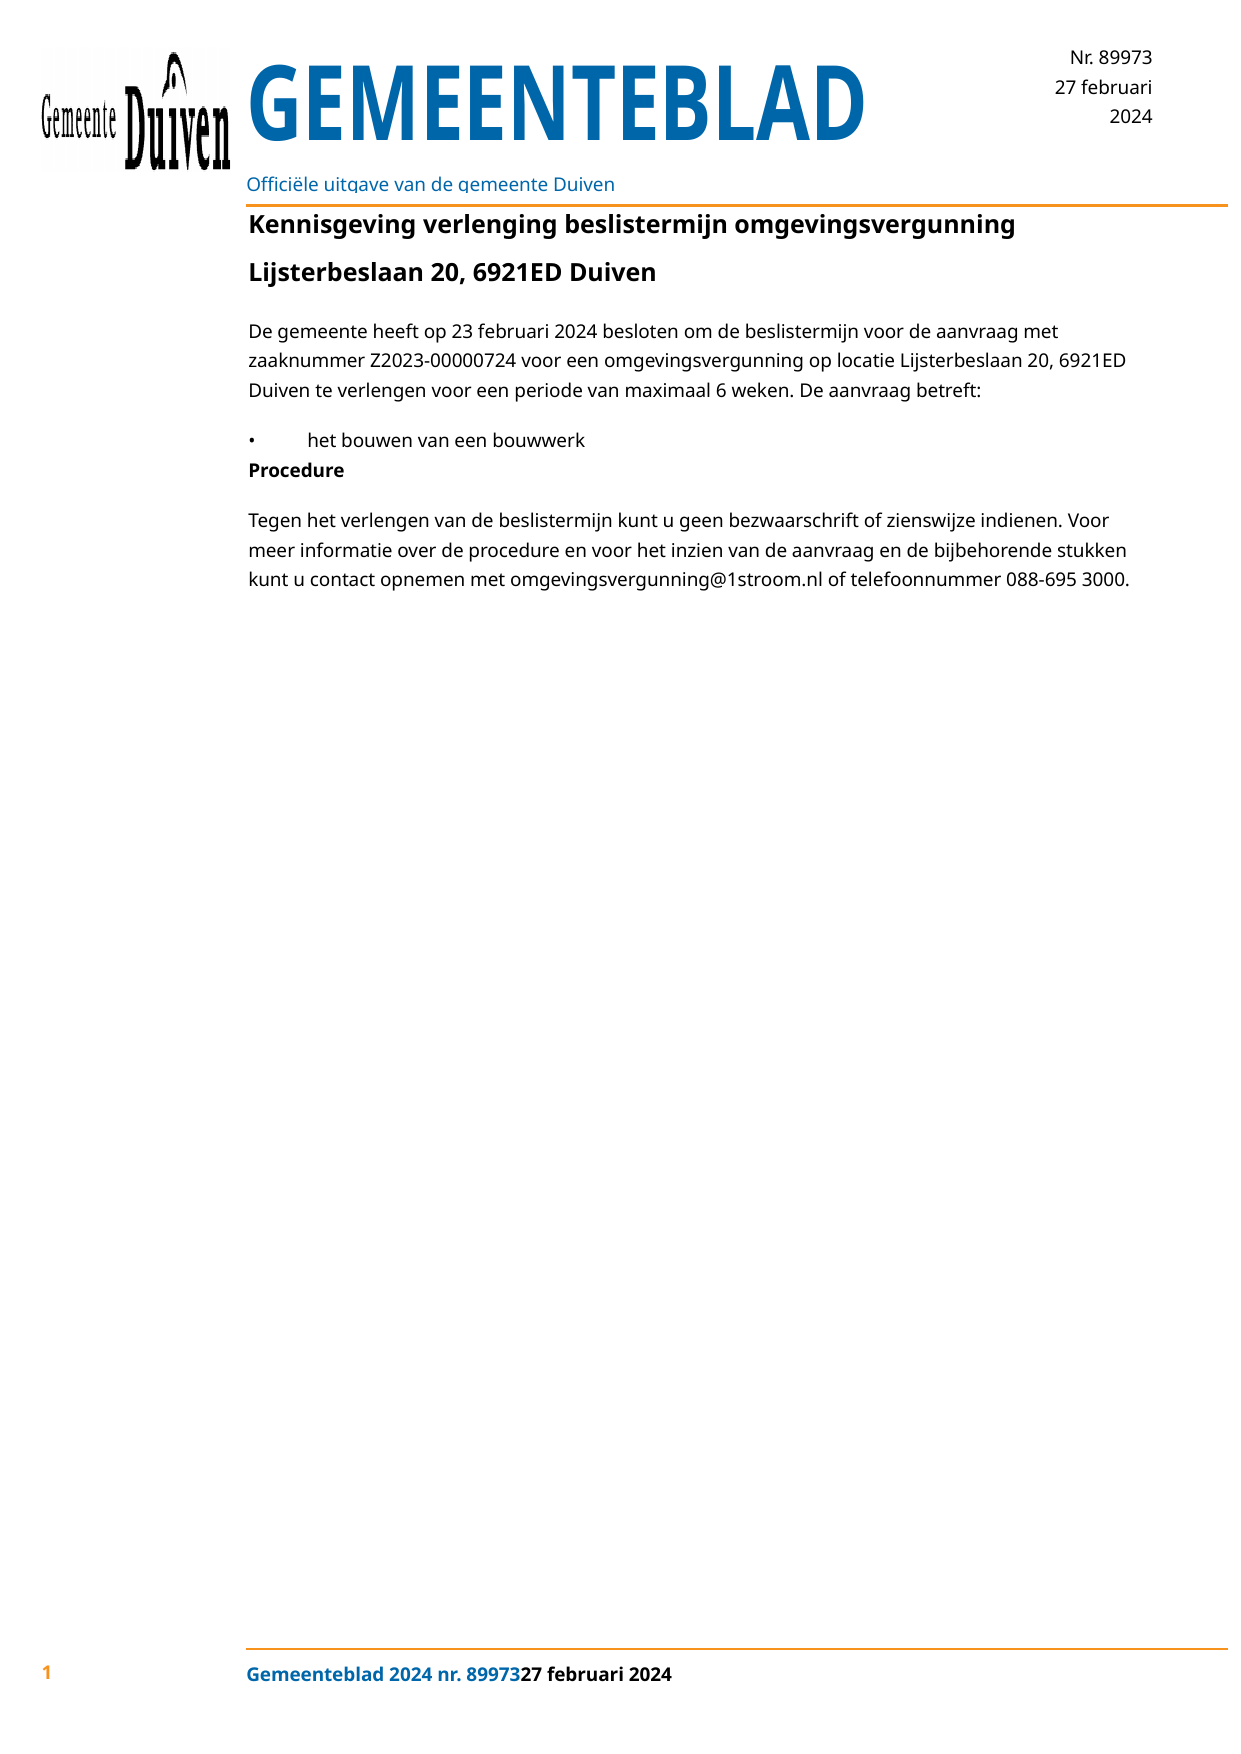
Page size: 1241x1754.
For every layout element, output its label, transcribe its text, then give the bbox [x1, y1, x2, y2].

text Kennisgeving verlenging beslistermijn omgevingsvergunning Lijsterbeslaan 20, 6921ED Duiven [248, 207, 1152, 288]
list het bouwen van een bouwwerk [248, 427, 1152, 453]
text Tegen het verlengen van de beslistermijn kunt u geen bezwaarschrift of zienswijze indienen. Voor meer informatie over de procedure en voor het inzien van de aanvraag en de bijbehorende stukken kunt u contact opnemen met omgevingsvergunning@1stroom.nl of telefoonnummer 088-695 3000. [248, 507, 1152, 592]
picture [41, 47, 231, 172]
text De gemeente heeft op 23 februari 2024 besloten om de beslistermijn voor de aanvraag met zaaknummer Z2023-00000724 voor een omgevingsvergunning op locatie Lijsterbeslaan 20, 6921ED Duiven te verlengen voor een periode van maximaal 6 weken. De aanvraag betreft: [248, 318, 1152, 403]
text Procedure [248, 457, 1152, 483]
